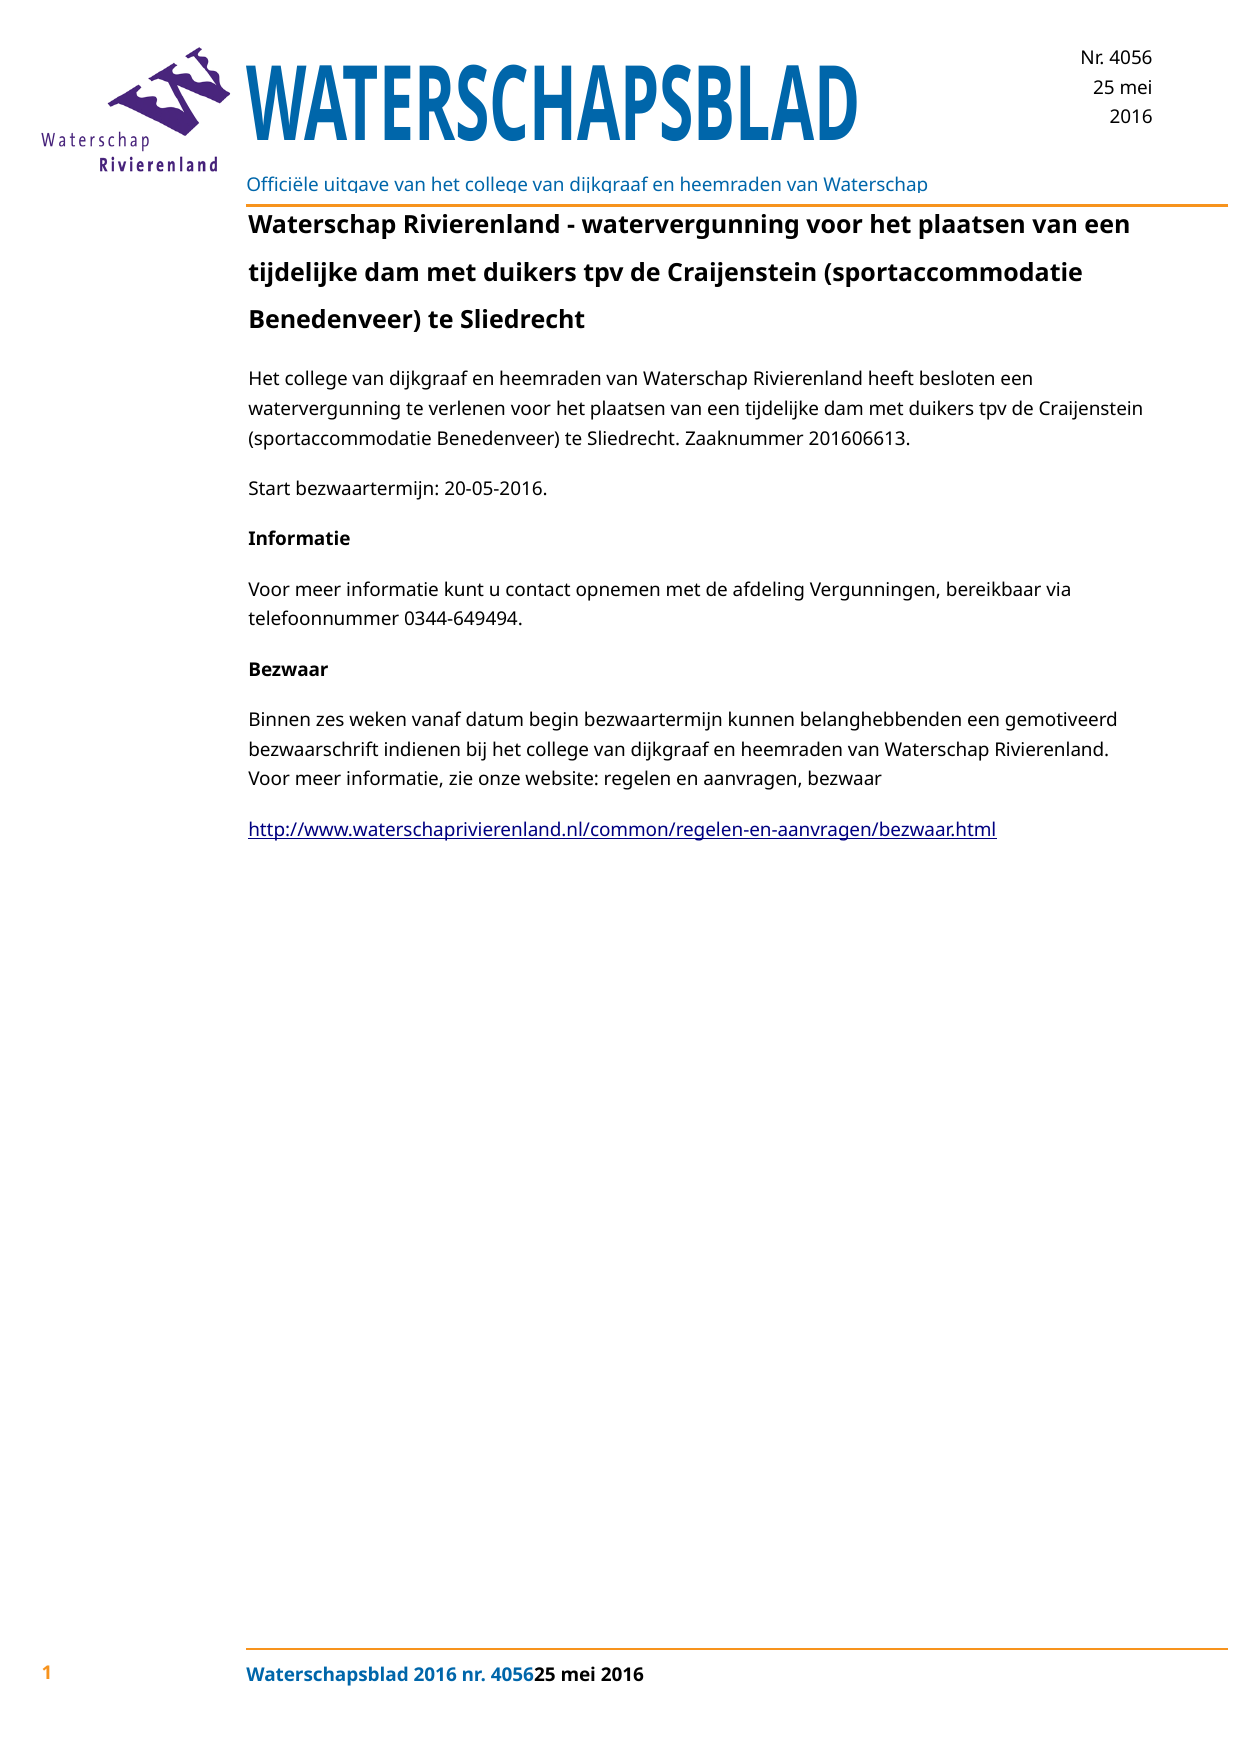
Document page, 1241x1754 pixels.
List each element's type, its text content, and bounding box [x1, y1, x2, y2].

text Bezwaar [248, 656, 1152, 682]
text Binnen zes weken vanaf datum begin bezwaartermijn kunnen belanghebbenden een gemotiveerd bezwaarschrift indienen bij het college van dijkgraaf en heemraden van Waterschap Rivierenland. Voor meer informatie, zie onze website: regelen en aanvragen, bezwaar [248, 706, 1152, 791]
text Voor meer informatie kunt u contact opnemen met de afdeling Vergunningen, bereikbaar via telefoonnummer 0344-649494. [248, 576, 1152, 631]
text Start bezwaartermijn: 20-05-2016. [248, 475, 1152, 501]
text Het college van dijkgraaf en heemraden van Waterschap Rivierenland heeft besloten een watervergunning te verlenen voor het plaatsen van een tijdelijke dam met duikers tpv de Craijenstein (sportaccommodatie Benedenveer) te Sliedrecht. Zaaknummer 201606613. [248, 366, 1152, 450]
text http://www.waterschaprivierenland.nl/common/regelen-en-aanvragen/bezwaar.html [248, 816, 1152, 842]
text Informatie [248, 526, 1152, 551]
text Waterschap Rivierenland - watervergunning voor het plaatsen van een tijdelijke dam met duikers tpv de Craijenstein (sportaccommodatie Benedenveer) te Sliedrecht [248, 207, 1152, 336]
picture [41, 47, 231, 172]
